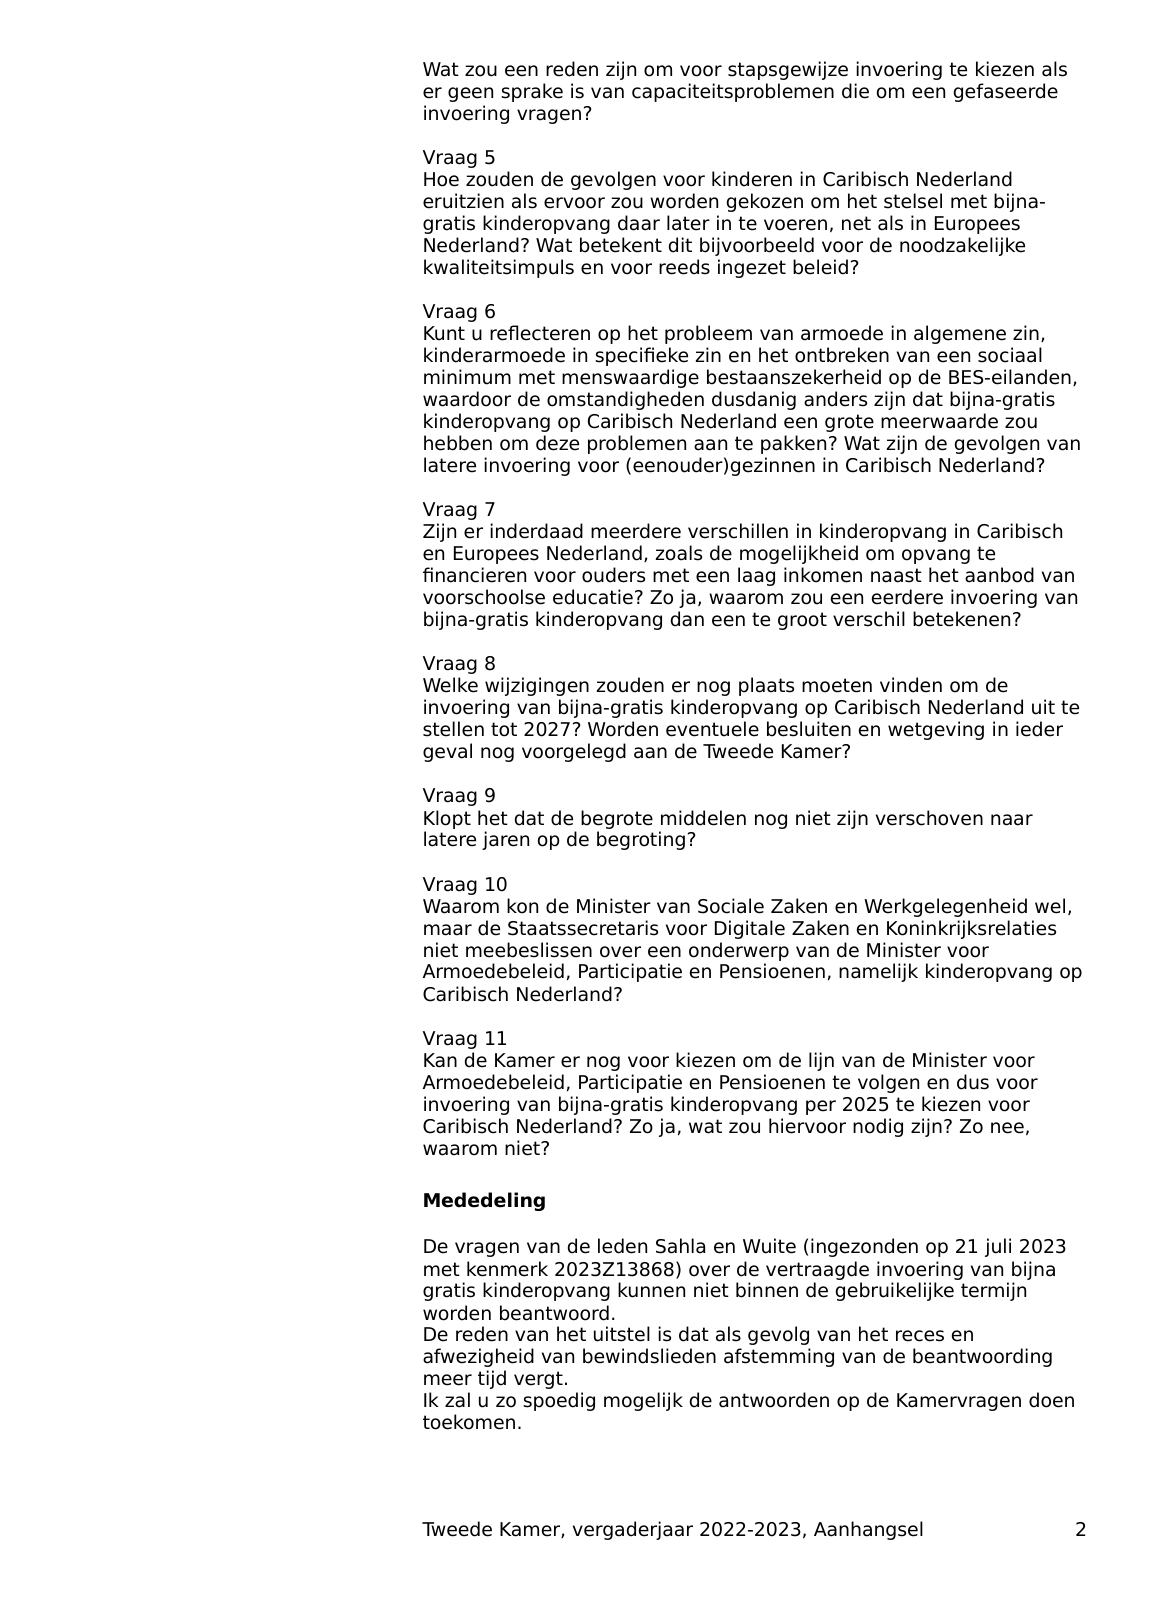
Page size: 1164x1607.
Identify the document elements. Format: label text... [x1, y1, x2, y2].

subtitle Mededeling [422, 1189, 1087, 1211]
text Vraag 10 [422, 873, 1087, 896]
text Kunt u reflecteren op het probleem van armoede in algemene zin, kinderarmoede in specifieke zin en het ontbreken van een sociaal minimum met menswaardige bestaanszekerheid op de BES-eilanden, waardoor de omstandigheden dusdanig anders zijn dat bijna-gratis kinderopvang op Caribisch Nederland een grote meerwaarde zou hebben om deze problemen aan te pakken? Wat zijn de gevolgen van latere invoering voor (eenouder)gezinnen in Caribisch Nederland? [422, 323, 1087, 477]
text Vraag 5 [422, 147, 1087, 169]
text Klopt het dat de begrote middelen nog niet zijn verschoven naar latere jaren op de begroting? [422, 807, 1087, 851]
text Vraag 11 [422, 1028, 1087, 1049]
text Hoe zouden de gevolgen voor kinderen in Caribisch Nederland eruitzien als ervoor zou worden gekozen om het stelsel met bijna-gratis kinderopvang daar later in te voeren, net als in Europees Nederland? Wat betekent dit bijvoorbeeld voor de noodzakelijke kwaliteitsimpuls en voor reeds ingezet beleid? [422, 169, 1087, 279]
text Kan de Kamer er nog voor kiezen om de lijn van de Minister voor Armoedebeleid, Participatie en Pensioenen te volgen en dus voor invoering van bijna-gratis kinderopvang per 2025 te kiezen voor Caribisch Nederland? Zo ja, wat zou hiervoor nodig zijn? Zo nee, waarom niet? [422, 1049, 1087, 1159]
text Ik zal u zo spoedig mogelijk de antwoorden op de Kamervragen doen toekomen. [422, 1390, 1087, 1434]
text De vragen van de leden Sahla en Wuite (ingezonden op 21 juli 2023 met kenmerk 2023Z13868) over de vertraagde invoering van bijna gratis kinderopvang kunnen niet binnen de gebruikelijke termijn worden beantwoord. [422, 1236, 1087, 1324]
text Vraag 7 [422, 499, 1087, 521]
text Waarom kon de Minister van Sociale Zaken en Werkgelegenheid wel, maar de Staatssecretaris voor Digitale Zaken en Koninkrijksrelaties niet meebeslissen over een onderwerp van de Minister voor Armoedebeleid, Participatie en Pensioenen, namelijk kinderopvang op Caribisch Nederland? [422, 896, 1087, 1005]
text Zijn er inderdaad meerdere verschillen in kinderopvang in Caribisch en Europees Nederland, zoals de mogelijkheid om opvang te financieren voor ouders met een laag inkomen naast het aanbod van voorschoolse educatie? Zo ja, waarom zou een eerdere invoering van bijna-gratis kinderopvang dan een te groot verschil betekenen? [422, 521, 1087, 631]
text De reden van het uitstel is dat als gevolg van het reces en afwezigheid van bewindslieden afstemming van de beantwoording meer tijd vergt. [422, 1324, 1087, 1390]
text Welke wijzigingen zouden er nog plaats moeten vinden om de invoering van bijna-gratis kinderopvang op Caribisch Nederland uit te stellen tot 2027? Worden eventuele besluiten en wetgeving in ieder geval nog voorgelegd aan de Tweede Kamer? [422, 675, 1087, 763]
text Vraag 9 [422, 785, 1087, 807]
text Wat zou een reden zijn om voor stapsgewijze invoering te kiezen als er geen sprake is van capaciteitsproblemen die om een gefaseerde invoering vragen? [422, 59, 1087, 125]
text Vraag 6 [422, 301, 1087, 323]
text Vraag 8 [422, 653, 1087, 675]
